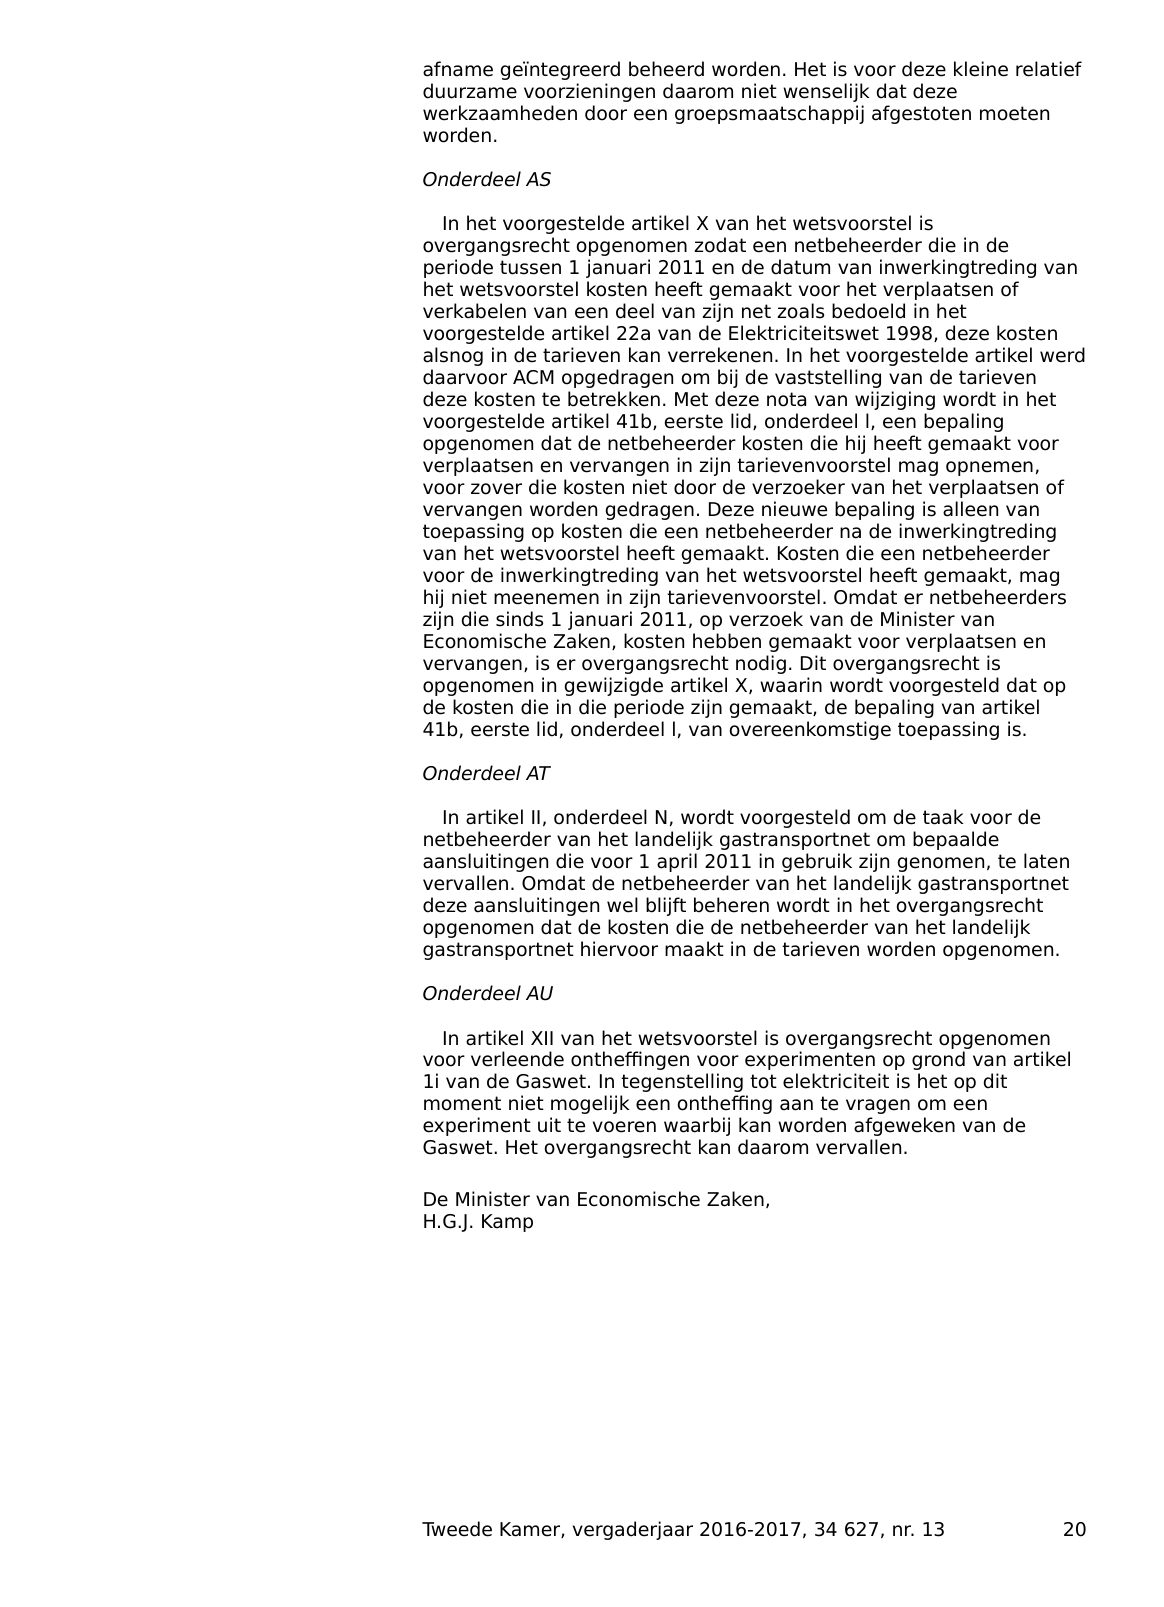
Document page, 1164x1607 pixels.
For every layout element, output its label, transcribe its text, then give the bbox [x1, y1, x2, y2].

text In artikel II, onderdeel N, wordt voorgesteld om de taak voor de netbeheerder van het landelijk gastransportnet om bepaalde aansluitingen die voor 1 april 2011 in gebruik zijn genomen, te laten vervallen. Omdat de netbeheerder van het landelijk gastransportnet deze aansluitingen wel blijft beheren wordt in het overgangsrecht opgenomen dat de kosten die de netbeheerder van het landelijk gastransportnet hiervoor maakt in de tarieven worden opgenomen. [422, 807, 1087, 961]
text afname geïntegreerd beheerd worden. Het is voor deze kleine relatief duurzame voorzieningen daarom niet wenselijk dat deze werkzaamheden door een groepsmaatschappij afgestoten moeten worden. [422, 59, 1087, 147]
text De Minister van Economische Zaken, H.G.J. Kamp [422, 1189, 1087, 1233]
subtitle Onderdeel AT [422, 763, 1087, 785]
subtitle Onderdeel AU [422, 983, 1087, 1005]
text In het voorgestelde artikel X van het wetsvoorstel is overgangsrecht opgenomen zodat een netbeheerder die in de periode tussen 1 januari 2011 en de datum van inwerkingtreding van het wetsvoorstel kosten heeft gemaakt voor het verplaatsen of verkabelen van een deel van zijn net zoals bedoeld in het voorgestelde artikel 22a van de Elektriciteitswet 1998, deze kosten alsnog in de tarieven kan verrekenen. In het voorgestelde artikel werd daarvoor ACM opgedragen om bij de vaststelling van de tarieven deze kosten te betrekken. Met deze nota van wijziging wordt in het voorgestelde artikel 41b, eerste lid, onderdeel l, een bepaling opgenomen dat de netbeheerder kosten die hij heeft gemaakt voor verplaatsen en vervangen in zijn tarievenvoorstel mag opnemen, voor zover die kosten niet door de verzoeker van het verplaatsen of vervangen worden gedragen. Deze nieuwe bepaling is alleen van toepassing op kosten die een netbeheerder na de inwerkingtreding van het wetsvoorstel heeft gemaakt. Kosten die een netbeheerder voor de inwerkingtreding van het wetsvoorstel heeft gemaakt, mag hij niet meenemen in zijn tarievenvoorstel. Omdat er netbeheerders zijn die sinds 1 januari 2011, op verzoek van de Minister van Economische Zaken, kosten hebben gemaakt voor verplaatsen en vervangen, is er overgangsrecht nodig. Dit overgangsrecht is opgenomen in gewijzigde artikel X, waarin wordt voorgesteld dat op de kosten die in die periode zijn gemaakt, de bepaling van artikel 41b, eerste lid, onderdeel l, van overeenkomstige toepassing is. [422, 213, 1087, 741]
subtitle Onderdeel AS [422, 169, 1087, 191]
text In artikel XII van het wetsvoorstel is overgangsrecht opgenomen voor verleende ontheffingen voor experimenten op grond van artikel 1i van de Gaswet. In tegenstelling tot elektriciteit is het op dit moment niet mogelijk een ontheffing aan te vragen om een experiment uit te voeren waarbij kan worden afgeweken van de Gaswet. Het overgangsrecht kan daarom vervallen. [422, 1027, 1087, 1159]
